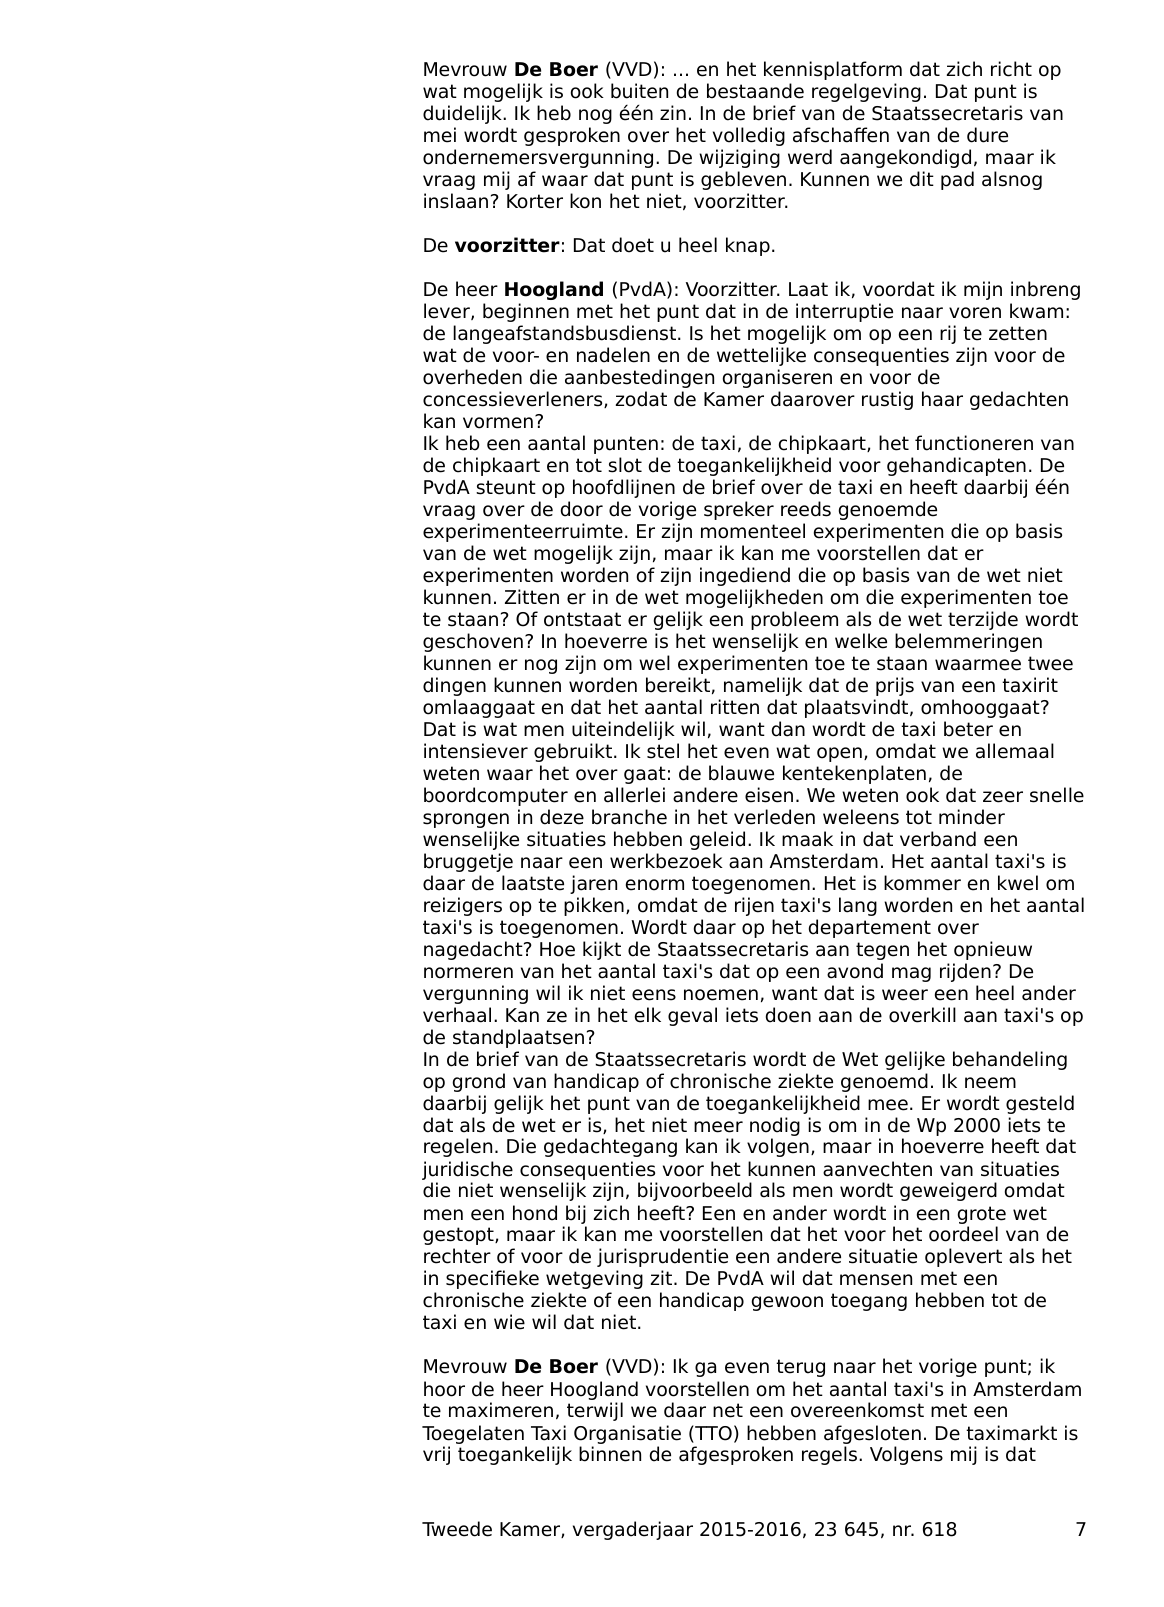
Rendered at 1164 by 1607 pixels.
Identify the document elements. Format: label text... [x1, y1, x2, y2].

text Ik heb een aantal punten: de taxi, de chipkaart, het functioneren van de chipkaart en tot slot de toegankelijkheid voor gehandicapten. De PvdA steunt op hoofdlijnen de brief over de taxi en heeft daarbij één vraag over de door de vorige spreker reeds genoemde experimenteerruimte. Er zijn momenteel experimenten die op basis van de wet mogelijk zijn, maar ik kan me voorstellen dat er experimenten worden of zijn ingediend die op basis van de wet niet kunnen. Zitten er in de wet mogelijkheden om die experimenten toe te staan? Of ontstaat er gelijk een probleem als de wet terzijde wordt geschoven? In hoeverre is het wenselijk en welke belemmeringen kunnen er nog zijn om wel experimenten toe te staan waarmee twee dingen kunnen worden bereikt, namelijk dat de prijs van een taxirit omlaaggaat en dat het aantal ritten dat plaatsvindt, omhooggaat? Dat is wat men uiteindelijk wil, want dan wordt de taxi beter en intensiever gebruikt. Ik stel het even wat open, omdat we allemaal weten waar het over gaat: de blauwe kentekenplaten, de boordcomputer en allerlei andere eisen. We weten ook dat zeer snelle sprongen in deze branche in het verleden weleens tot minder wenselijke situaties hebben geleid. Ik maak in dat verband een bruggetje naar een werkbezoek aan Amsterdam. Het aantal taxi's is daar de laatste jaren enorm toegenomen. Het is kommer en kwel om reizigers op te pikken, omdat de rijen taxi's lang worden en het aantal taxi's is toegenomen. Wordt daar op het departement over nagedacht? Hoe kijkt de Staatssecretaris aan tegen het opnieuw normeren van het aantal taxi's dat op een avond mag rijden? De vergunning wil ik niet eens noemen, want dat is weer een heel ander verhaal. Kan ze in het elk geval iets doen aan de overkill aan taxi's op de standplaatsen? [422, 433, 1087, 1048]
text Mevrouw De Boer (VVD): Ik ga even terug naar het vorige punt; ik hoor de heer Hoogland voorstellen om het aantal taxi's in Amsterdam te maximeren, terwijl we daar net een overeenkomst met een Toegelaten Taxi Organisatie (TTO) hebben afgesloten. De taximarkt is vrij toegankelijk binnen de afgesproken regels. Volgens mij is dat [422, 1356, 1087, 1466]
text De voorzitter: Dat doet u heel knap. [422, 235, 1087, 257]
text Mevrouw De Boer (VVD): ... en het kennisplatform dat zich richt op wat mogelijk is ook buiten de bestaande regelgeving. Dat punt is duidelijk. Ik heb nog één zin. In de brief van de Staatssecretaris van mei wordt gesproken over het volledig afschaffen van de dure ondernemersvergunning. De wijziging werd aangekondigd, maar ik vraag mij af waar dat punt is gebleven. Kunnen we dit pad alsnog inslaan? Korter kon het niet, voorzitter. [422, 59, 1087, 213]
text In de brief van de Staatssecretaris wordt de Wet gelijke behandeling op grond van handicap of chronische ziekte genoemd. Ik neem daarbij gelijk het punt van de toegankelijkheid mee. Er wordt gesteld dat als de wet er is, het niet meer nodig is om in de Wp 2000 iets te regelen. Die gedachtegang kan ik volgen, maar in hoeverre heeft dat juridische consequenties voor het kunnen aanvechten van situaties die niet wenselijk zijn, bijvoorbeeld als men wordt geweigerd omdat men een hond bij zich heeft? Een en ander wordt in een grote wet gestopt, maar ik kan me voorstellen dat het voor het oordeel van de rechter of voor de jurisprudentie een andere situatie oplevert als het in specifieke wetgeving zit. De PvdA wil dat mensen met een chronische ziekte of een handicap gewoon toegang hebben tot de taxi en wie wil dat niet. [422, 1048, 1087, 1334]
text De heer Hoogland (PvdA): Voorzitter. Laat ik, voordat ik mijn inbreng lever, beginnen met het punt dat in de interruptie naar voren kwam: de langeafstandsbusdienst. Is het mogelijk om op een rij te zetten wat de voor- en nadelen en de wettelijke consequenties zijn voor de overheden die aanbestedingen organiseren en voor de concessieverleners, zodat de Kamer daarover rustig haar gedachten kan vormen? [422, 279, 1087, 433]
